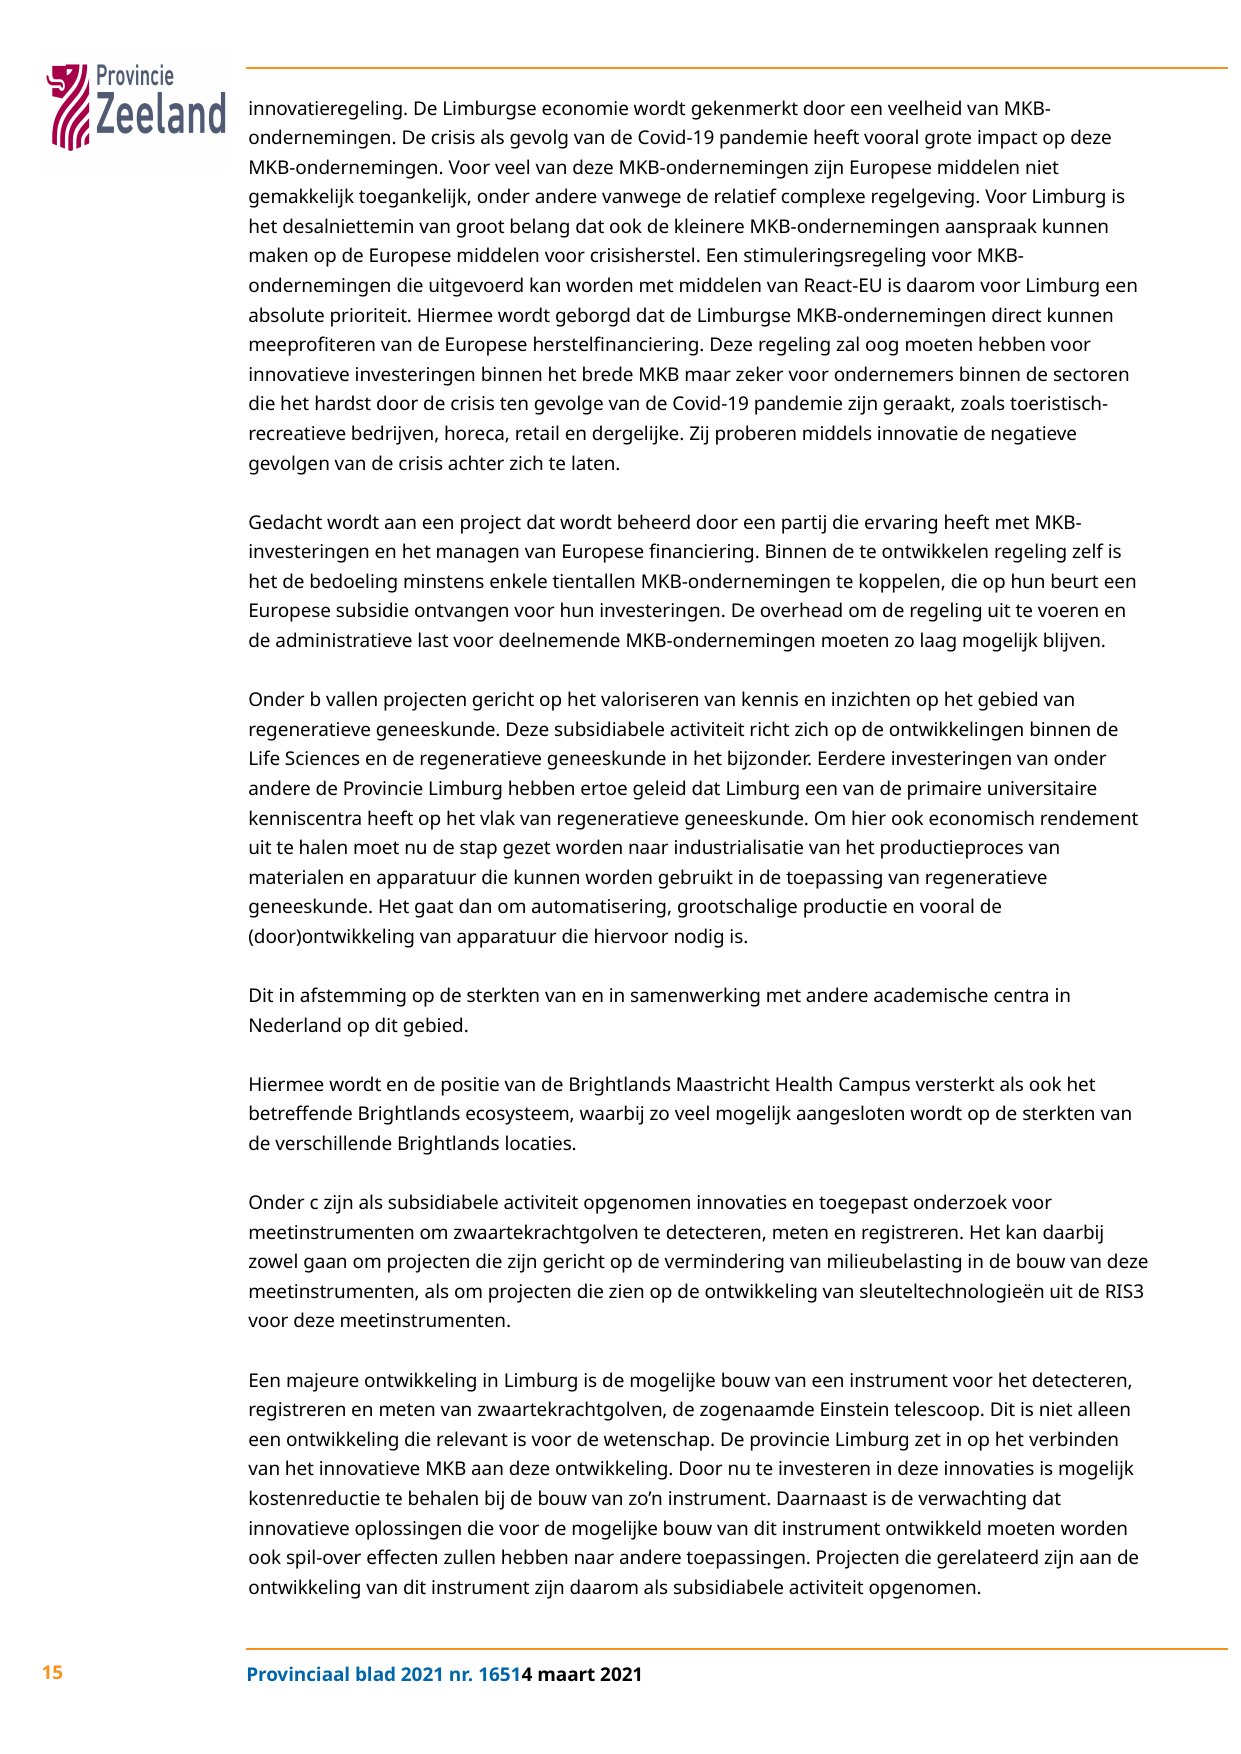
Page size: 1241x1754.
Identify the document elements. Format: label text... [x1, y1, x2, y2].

text Onder c zijn als subsidiabele activiteit opgenomen innovaties en toegepast onderzoek voor meetinstrumenten om zwaartekrachtgolven te detecteren, meten en registreren. Het kan daarbij zowel gaan om projecten die zijn gericht op de vermindering van milieubelasting in de bouw van deze meetinstrumenten, als om projecten die zien op de ontwikkeling van sleuteltechnologieën uit de RIS3 voor deze meetinstrumenten. [248, 1189, 1152, 1333]
text Een majeure ontwikkeling in Limburg is de mogelijke bouw van een instrument voor het detecteren, registreren en meten van zwaartekrachtgolven, de zogenaamde Einstein telescoop. Dit is niet alleen een ontwikkeling die relevant is voor de wetenschap. De provincie Limburg zet in op het verbinden van het innovatieve MKB aan deze ontwikkeling. Door nu te investeren in deze innovaties is mogelijk kostenreductie te behalen bij de bouw van zo’n instrument. Daarnaast is de verwachting dat innovatieve oplossingen die voor de mogelijke bouw van dit instrument ontwikkeld moeten worden ook spil-over effecten zullen hebben naar andere toepassingen. Projecten die gerelateerd zijn aan de ontwikkeling van dit instrument zijn daarom als subsidiabele activiteit opgenomen. [248, 1367, 1152, 1600]
text Gedacht wordt aan een project dat wordt beheerd door een partij die ervaring heeft met MKB-investeringen en het managen van Europese financiering. Binnen de te ontwikkelen regeling zelf is het de bedoeling minstens enkele tientallen MKB-ondernemingen te koppelen, die op hun beurt een Europese subsidie ontvangen voor hun investeringen. De overhead om de regeling uit te voeren en de administratieve last voor deelnemende MKB-ondernemingen moeten zo laag mogelijk blijven. [248, 509, 1152, 653]
text Dit in afstemming op de sterkten van en in samenwerking met andere academische centra in Nederland op dit gebied. [248, 982, 1152, 1038]
text Hiermee wordt en de positie van de Brightlands Maastricht Health Campus versterkt als ook het betreffende Brightlands ecosysteem, waarbij zo veel mogelijk aangesloten wordt op de sterkten van de verschillende Brightlands locaties. [248, 1071, 1152, 1156]
text innovatieregeling. De Limburgse economie wordt gekenmerkt door een veelheid van MKB-ondernemingen. De crisis als gevolg van de Covid-19 pandemie heeft vooral grote impact op deze MKB-ondernemingen. Voor veel van deze MKB-ondernemingen zijn Europese middelen niet gemakkelijk toegankelijk, onder andere vanwege de relatief complexe regelgeving. Voor Limburg is het desalniettemin van groot belang dat ook de kleinere MKB-ondernemingen aanspraak kunnen maken op de Europese middelen voor crisisherstel. Een stimuleringsregeling voor MKB-ondernemingen die uitgevoerd kan worden met middelen van React-EU is daarom voor Limburg een absolute prioriteit. Hiermee wordt geborgd dat de Limburgse MKB-ondernemingen direct kunnen meeprofiteren van de Europese herstelfinanciering. Deze regeling zal oog moeten hebben voor innovatieve investeringen binnen het brede MKB maar zeker voor ondernemers binnen de sectoren die het hardst door de crisis ten gevolge van de Covid-19 pandemie zijn geraakt, zoals toeristisch-recreatieve bedrijven, horeca, retail en dergelijke. Zij proberen middels innovatie de negatieve gevolgen van de crisis achter zich te laten. [248, 95, 1152, 476]
picture [41, 47, 231, 172]
text Onder b vallen projecten gericht op het valoriseren van kennis en inzichten op het gebied van regeneratieve geneeskunde. Deze subsidiabele activiteit richt zich op de ontwikkelingen binnen de Life Sciences en de regeneratieve geneeskunde in het bijzonder. Eerdere investeringen van onder andere de Provincie Limburg hebben ertoe geleid dat Limburg een van de primaire universitaire kenniscentra heeft op het vlak van regeneratieve geneeskunde. Om hier ook economisch rendement uit te halen moet nu de stap gezet worden naar industrialisatie van het productieproces van materialen en apparatuur die kunnen worden gebruikt in de toepassing van regeneratieve geneeskunde. Het gaat dan om automatisering, grootschalige productie en vooral de (door)ontwikkeling van apparatuur die hiervoor nodig is. [248, 686, 1152, 949]
